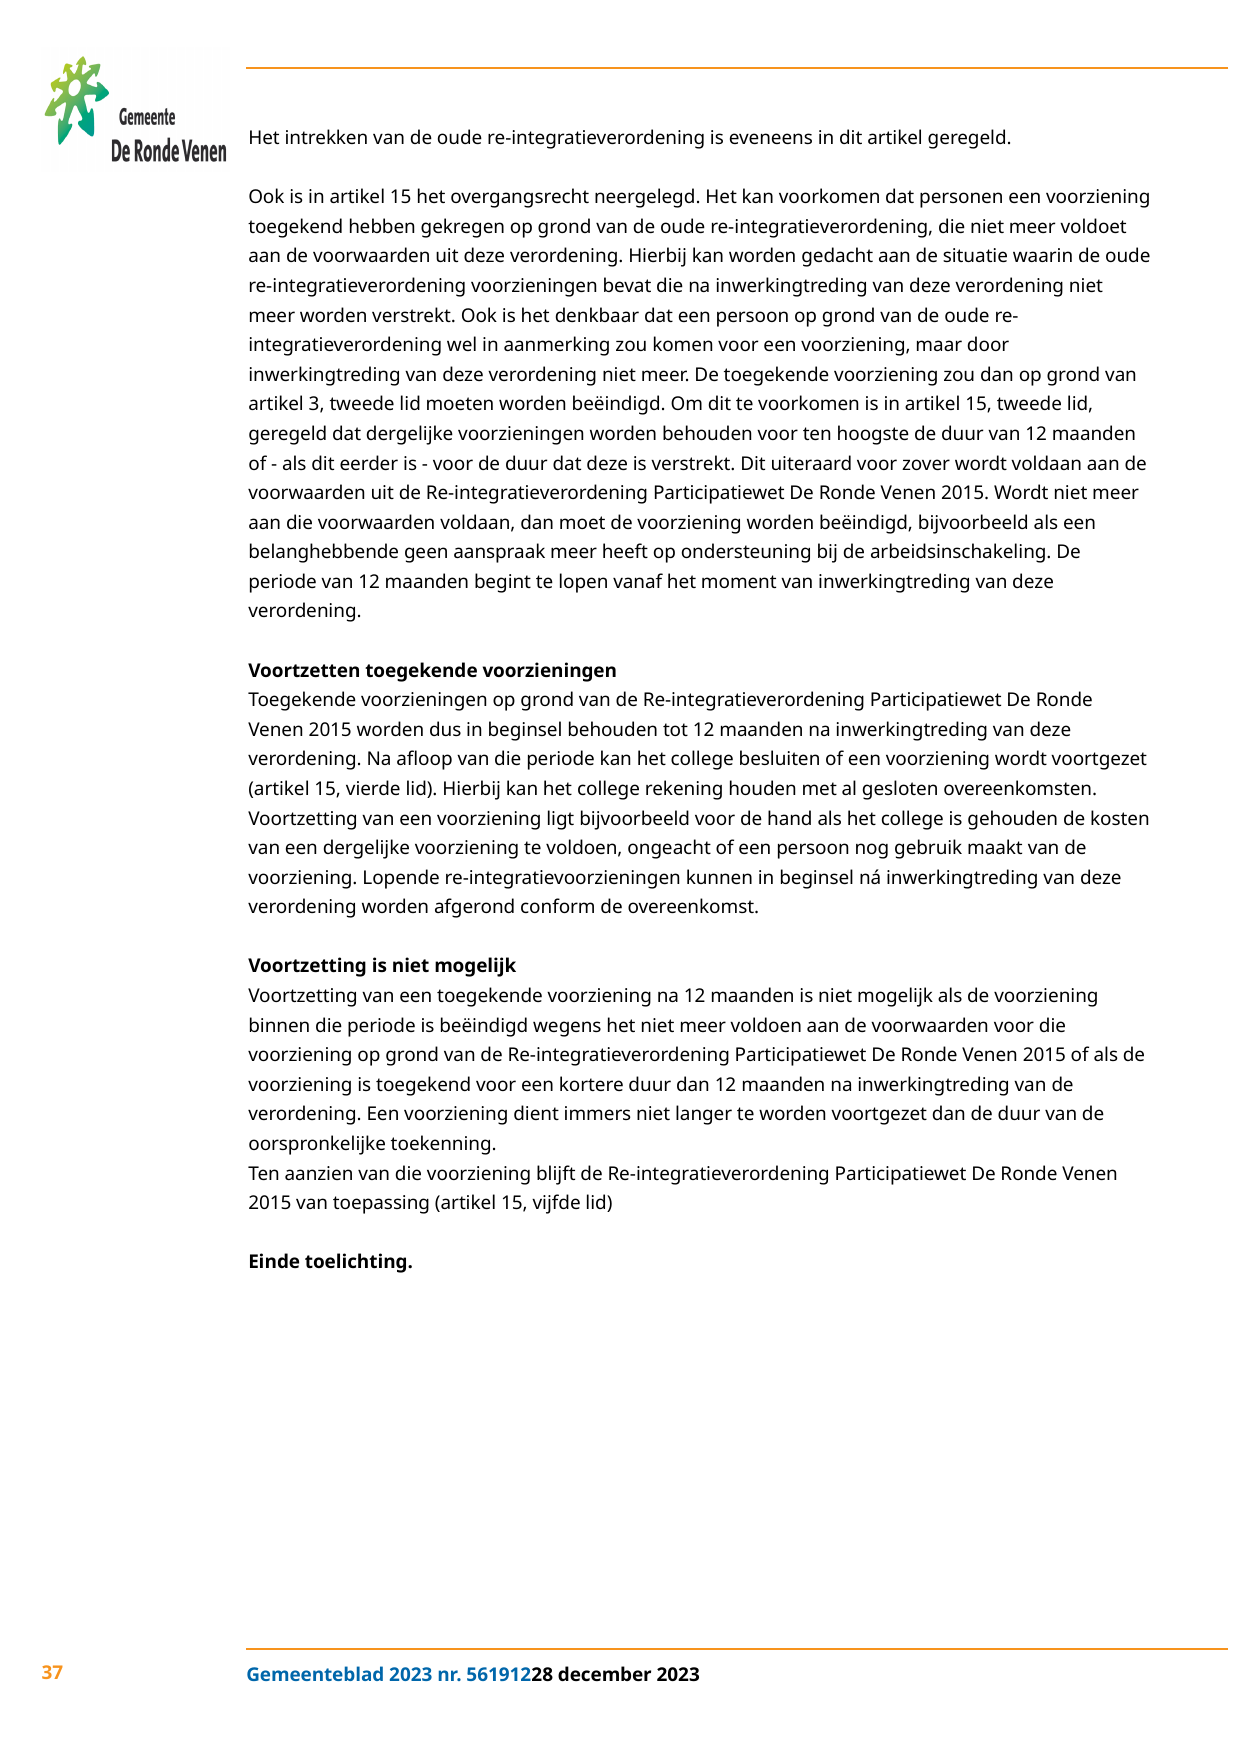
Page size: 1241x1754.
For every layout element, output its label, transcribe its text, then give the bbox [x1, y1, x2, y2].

text Einde toelichting. [248, 1248, 1152, 1274]
text Ook is in artikel 15 het overgangsrecht neergelegd. Het kan voorkomen dat personen een voorziening toegekend hebben gekregen op grond van de oude re-integratieverordening, die niet meer voldoet aan de voorwaarden uit deze verordening. Hierbij kan worden gedacht aan de situatie waarin de oude re-integratieverordening voorzieningen bevat die na inwerkingtreding van deze verordening niet meer worden verstrekt. Ook is het denkbaar dat een persoon op grond van de oude re-integratieverordening wel in aanmerking zou komen voor een voorziening, maar door inwerkingtreding van deze verordening niet meer. De toegekende voorziening zou dan op grond van artikel 3, tweede lid moeten worden beëindigd. Om dit te voorkomen is in artikel 15, tweede lid, geregeld dat dergelijke voorzieningen worden behouden voor ten hoogste de duur van 12 maanden of - als dit eerder is - voor de duur dat deze is verstrekt. Dit uiteraard voor zover wordt voldaan aan de voorwaarden uit de Re-integratieverordening Participatiewet De Ronde Venen 2015. Wordt niet meer aan die voorwaarden voldaan, dan moet de voorziening worden beëindigd, bijvoorbeeld als een belanghebbende geen aanspraak meer heeft op ondersteuning bij de arbeidsinschakeling. De periode van 12 maanden begint te lopen vanaf het moment van inwerkingtreding van deze verordening. [248, 183, 1152, 623]
text Toegekende voorzieningen op grond van de Re-integratieverordening Participatiewet De Ronde Venen 2015 worden dus in beginsel behouden tot 12 maanden na inwerkingtreding van deze verordening. Na afloop van die periode kan het college besluiten of een voorziening wordt voortgezet (artikel 15, vierde lid). Hierbij kan het college rekening houden met al gesloten overeenkomsten. Voortzetting van een voorziening ligt bijvoorbeeld voor de hand als het college is gehouden de kosten van een dergelijke voorziening te voldoen, ongeacht of een persoon nog gebruik maakt van de voorziening. Lopende re-integratievoorzieningen kunnen in beginsel ná inwerkingtreding van deze verordening worden afgerond conform de overeenkomst. [248, 686, 1152, 919]
text Voortzetten toegekende voorzieningen [248, 657, 1152, 683]
text Ten aanzien van die voorziening blijft de Re-integratieverordening Participatiewet De Ronde Venen 2015 van toepassing (artikel 15, vijfde lid) [248, 1160, 1152, 1215]
text Voortzetting is niet mogelijk [248, 953, 1152, 978]
picture [41, 47, 231, 172]
text Het intrekken van de oude re-integratieverordening is eveneens in dit artikel geregeld. [248, 124, 1152, 150]
text Voortzetting van een toegekende voorziening na 12 maanden is niet mogelijk als de voorziening binnen die periode is beëindigd wegens het niet meer voldoen aan de voorwaarden voor die voorziening op grond van de Re-integratieverordening Participatiewet De Ronde Venen 2015 of als de voorziening is toegekend voor een kortere duur dan 12 maanden na inwerkingtreding van de verordening. Een voorziening dient immers niet langer te worden voortgezet dan de duur van de oorspronkelijke toekenning. [248, 982, 1152, 1156]
